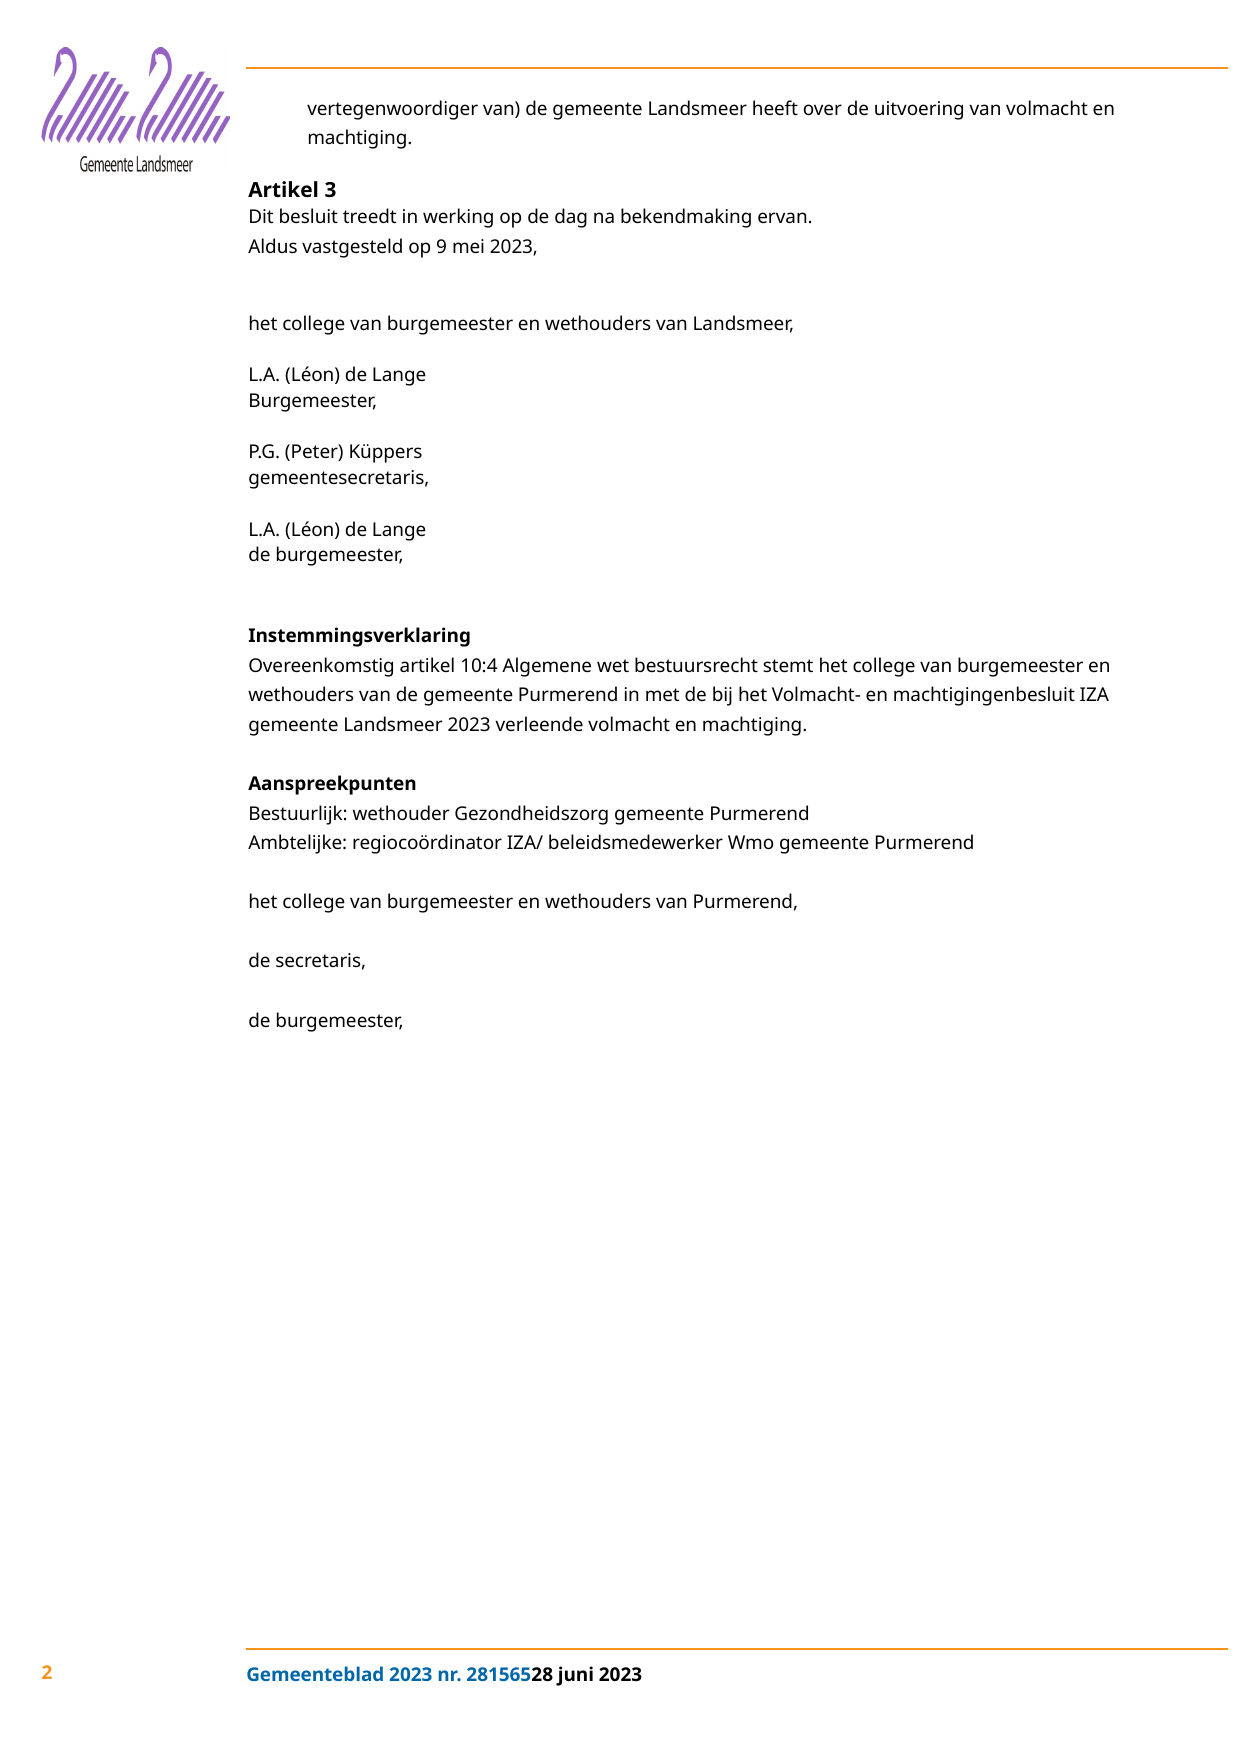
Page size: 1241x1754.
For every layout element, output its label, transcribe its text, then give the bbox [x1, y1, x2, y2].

text Instemmingsverklaring [248, 622, 1152, 648]
text P.G. (Peter) Küppers [248, 439, 1152, 464]
text Ambtelijke: regiocoördinator IZA/ beleidsmedewerker Wmo gemeente Purmerend [248, 829, 1152, 855]
text Dit besluit treedt in werking op de dag na bekendmaking ervan. [248, 203, 1152, 229]
text Artikel 3 [248, 175, 1152, 203]
text Overeenkomstig artikel 10:4 Algemene wet bestuursrecht stemt het college van burgemeester en wethouders van de gemeente Purmerend in met de bij het Volmacht- en machtigingenbesluit IZA gemeente Landsmeer 2023 verleende volmacht en machtiging. [248, 652, 1152, 737]
text gemeentesecretaris, [248, 464, 1152, 490]
text het college van burgemeester en wethouders van Landsmeer, [248, 310, 1152, 336]
text Aanspreekpunten [248, 770, 1152, 796]
text het college van burgemeester en wethouders van Purmerend, [248, 888, 1152, 914]
text L.A. (Léon) de Lange [248, 361, 1152, 387]
picture [41, 47, 231, 172]
text de secretaris, [248, 948, 1152, 973]
text de burgemeester, [248, 542, 1152, 567]
list vertegenwoordiger van) de gemeente Landsmeer heeft over de uitvoering van volmacht en machtiging. [248, 95, 1152, 150]
text L.A. (Léon) de Lange [248, 516, 1152, 542]
text de burgemeester, [248, 1007, 1152, 1032]
text Bestuurlijk: wethouder Gezondheidszorg gemeente Purmerend [248, 800, 1152, 825]
text Burgemeester, [248, 387, 1152, 413]
text Aldus vastgesteld op 9 mei 2023, [248, 233, 1152, 258]
